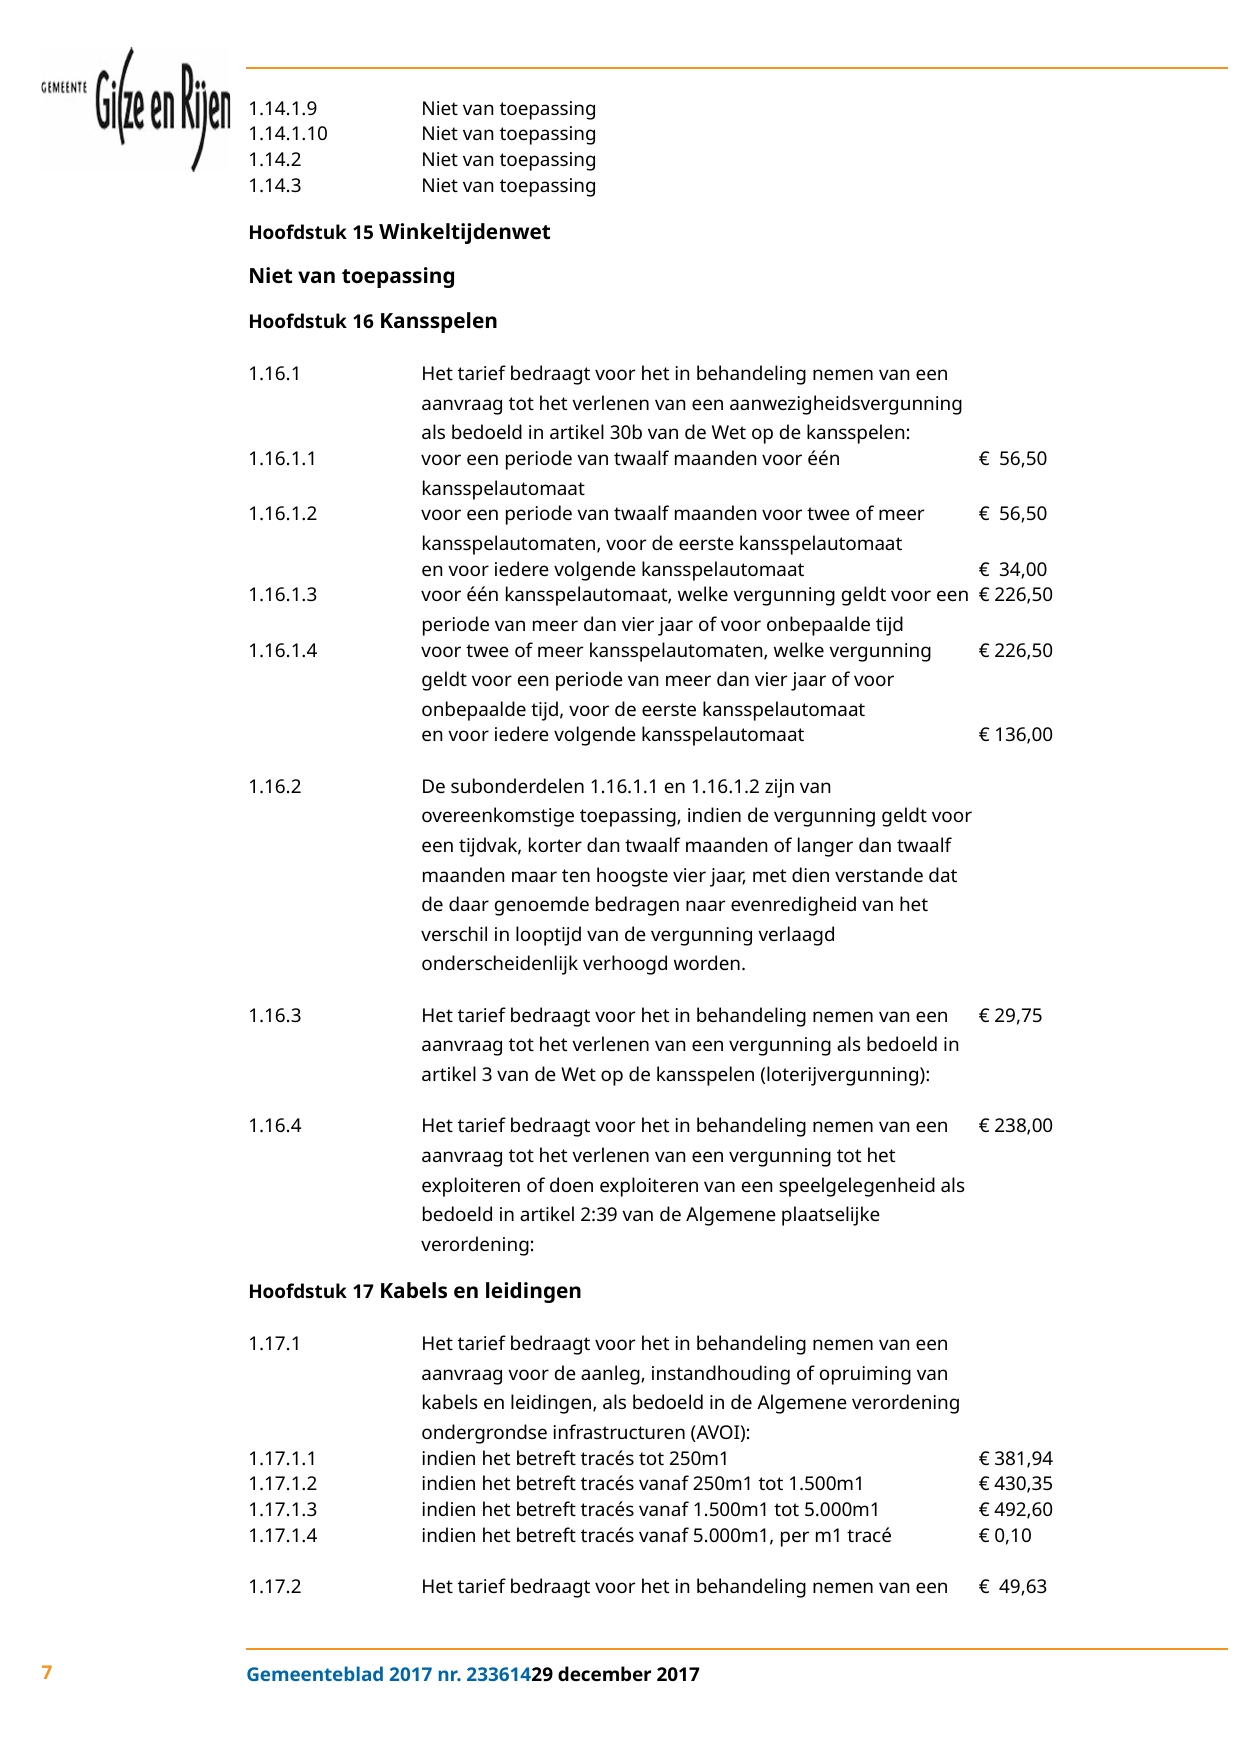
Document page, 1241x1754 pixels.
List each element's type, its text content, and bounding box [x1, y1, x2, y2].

table_cell indien het betreft tracés tot 250m1 [421, 1445, 978, 1471]
table_cell € 226,50 [979, 581, 1152, 637]
table_cell indien het betreft tracés vanaf 250m1 tot 1.500m1 [421, 1471, 978, 1496]
table_cell [248, 722, 421, 747]
table_cell Het tarief bedraagt voor het in behandeling nemen van een [421, 1574, 978, 1599]
table_header [421, 1305, 978, 1330]
table_cell Het tarief bedraagt voor het in behandeling nemen van een aanvraag tot het verlenen van een vergunning tot het exploiteren of doen exploiteren van een speelgelegenheid als bedoeld in artikel 2:39 van de Algemene plaatselijke verordening: [421, 1113, 978, 1257]
table_cell € 56,50 [979, 500, 1152, 556]
table_header [248, 1305, 421, 1330]
table_cell € 226,50 [979, 637, 1152, 722]
table_cell 1.16.2 [248, 773, 421, 976]
table_cell 1.16.1.1 [248, 445, 421, 500]
table_cell € 492,60 [979, 1496, 1152, 1522]
table_cell De subonderdelen 1.16.1.1 en 1.16.1.2 zijn van overeenkomstige toepassing, indien de vergunning geldt voor een tijdvak, korter dan twaalf maanden of langer dan twaalf maanden maar ten hoogste vier jaar, met dien verstande dat de daar genoemde bedragen naar evenredigheid van het verschil in looptijd van de vergunning verlaagd onderscheidenlijk verhoogd worden. [421, 773, 978, 976]
table_cell Het tarief bedraagt voor het in behandeling nemen van een aanvraag voor de aanleg, instandhouding of opruiming van kabels en leidingen, als bedoeld in de Algemene verordening ondergrondse infrastructuren (AVOI): [421, 1330, 978, 1445]
table_cell [248, 556, 421, 581]
table_cell Niet van toepassing [421, 95, 978, 121]
table_cell [248, 748, 421, 773]
table_cell [248, 976, 421, 1002]
table_cell 1.17.1.1 [248, 1445, 421, 1471]
table_cell € 136,00 [979, 722, 1152, 747]
table_cell € 381,94 [979, 1445, 1152, 1471]
table_cell [979, 748, 1152, 773]
table_cell Niet van toepassing [421, 146, 978, 172]
table_cell € 430,35 [979, 1471, 1152, 1496]
table_header [979, 1305, 1152, 1330]
table_cell en voor iedere volgende kansspelautomaat [421, 556, 978, 581]
table_cell [979, 146, 1152, 172]
table_cell voor twee of meer kansspelautomaten, welke vergunning geldt voor een periode van meer dan vier jaar of voor onbepaalde tijd, voor de eerste kansspelautomaat [421, 637, 978, 722]
table_cell [421, 1548, 978, 1573]
table_cell [979, 1330, 1152, 1445]
table_cell € 29,75 [979, 1002, 1152, 1087]
picture [41, 47, 231, 172]
table_cell € 0,10 [979, 1522, 1152, 1548]
table_cell 1.16.3 [248, 1002, 421, 1087]
table_cell [979, 95, 1152, 121]
table_cell [979, 1087, 1152, 1113]
text Hoofdstuk 17 Kabels en leidingen [248, 1276, 1152, 1304]
table_cell voor een periode van twaalf maanden voor twee of meer kansspelautomaten, voor de eerste kansspelautomaat [421, 500, 978, 556]
table_cell 1.16.4 [248, 1113, 421, 1257]
table_cell € 34,00 [979, 556, 1152, 581]
table_cell € 56,50 [979, 445, 1152, 500]
table_cell € 49,63 [979, 1574, 1152, 1599]
table_cell en voor iedere volgende kansspelautomaat [421, 722, 978, 747]
table_cell [979, 121, 1152, 146]
table_cell [979, 1548, 1152, 1573]
table_cell [421, 748, 978, 773]
table_cell 1.16.1 [248, 360, 421, 445]
table_cell 1.16.1.3 [248, 581, 421, 637]
table_cell 1.14.1.10 [248, 121, 421, 146]
table_cell [421, 976, 978, 1002]
table_cell voor één kansspelautomaat, welke vergunning geldt voor een periode van meer dan vier jaar of voor onbepaalde tijd [421, 581, 978, 637]
table_cell 1.17.1.3 [248, 1496, 421, 1522]
table_cell 1.17.1 [248, 1330, 421, 1445]
table_cell [979, 773, 1152, 976]
text Niet van toepassing [248, 261, 1152, 290]
table_cell 1.17.2 [248, 1574, 421, 1599]
table_cell indien het betreft tracés vanaf 1.500m1 tot 5.000m1 [421, 1496, 978, 1522]
table_cell Niet van toepassing [421, 121, 978, 146]
table_cell [248, 1087, 421, 1113]
table_cell Het tarief bedraagt voor het in behandeling nemen van een aanvraag tot het verlenen van een vergunning als bedoeld in artikel 3 van de Wet op de kansspelen (loterijvergunning): [421, 1002, 978, 1087]
table_cell 1.14.3 [248, 172, 421, 198]
table_cell 1.17.1.4 [248, 1522, 421, 1548]
table_header [979, 335, 1152, 360]
text Hoofdstuk 16 Kansspelen [248, 306, 1152, 334]
table_cell 1.16.1.4 [248, 637, 421, 722]
table_cell € 238,00 [979, 1113, 1152, 1257]
table_cell [421, 1087, 978, 1113]
text Hoofdstuk 15 Winkeltijdenwet [248, 217, 1152, 245]
table_cell [248, 1548, 421, 1573]
table_cell 1.16.1.2 [248, 500, 421, 556]
table_cell [979, 360, 1152, 445]
table_header [421, 335, 978, 360]
table_cell 1.17.1.2 [248, 1471, 421, 1496]
table_header [248, 335, 421, 360]
table_cell voor een periode van twaalf maanden voor één kansspelautomaat [421, 445, 978, 500]
table_cell 1.14.1.9 [248, 95, 421, 121]
table_cell [979, 976, 1152, 1002]
table_cell indien het betreft tracés vanaf 5.000m1, per m1 tracé [421, 1522, 978, 1548]
table_cell Het tarief bedraagt voor het in behandeling nemen van een aanvraag tot het verlenen van een aanwezigheidsvergunning als bedoeld in artikel 30b van de Wet op de kansspelen: [421, 360, 978, 445]
table_cell Niet van toepassing [421, 172, 978, 198]
table_cell [979, 172, 1152, 198]
table_cell 1.14.2 [248, 146, 421, 172]
